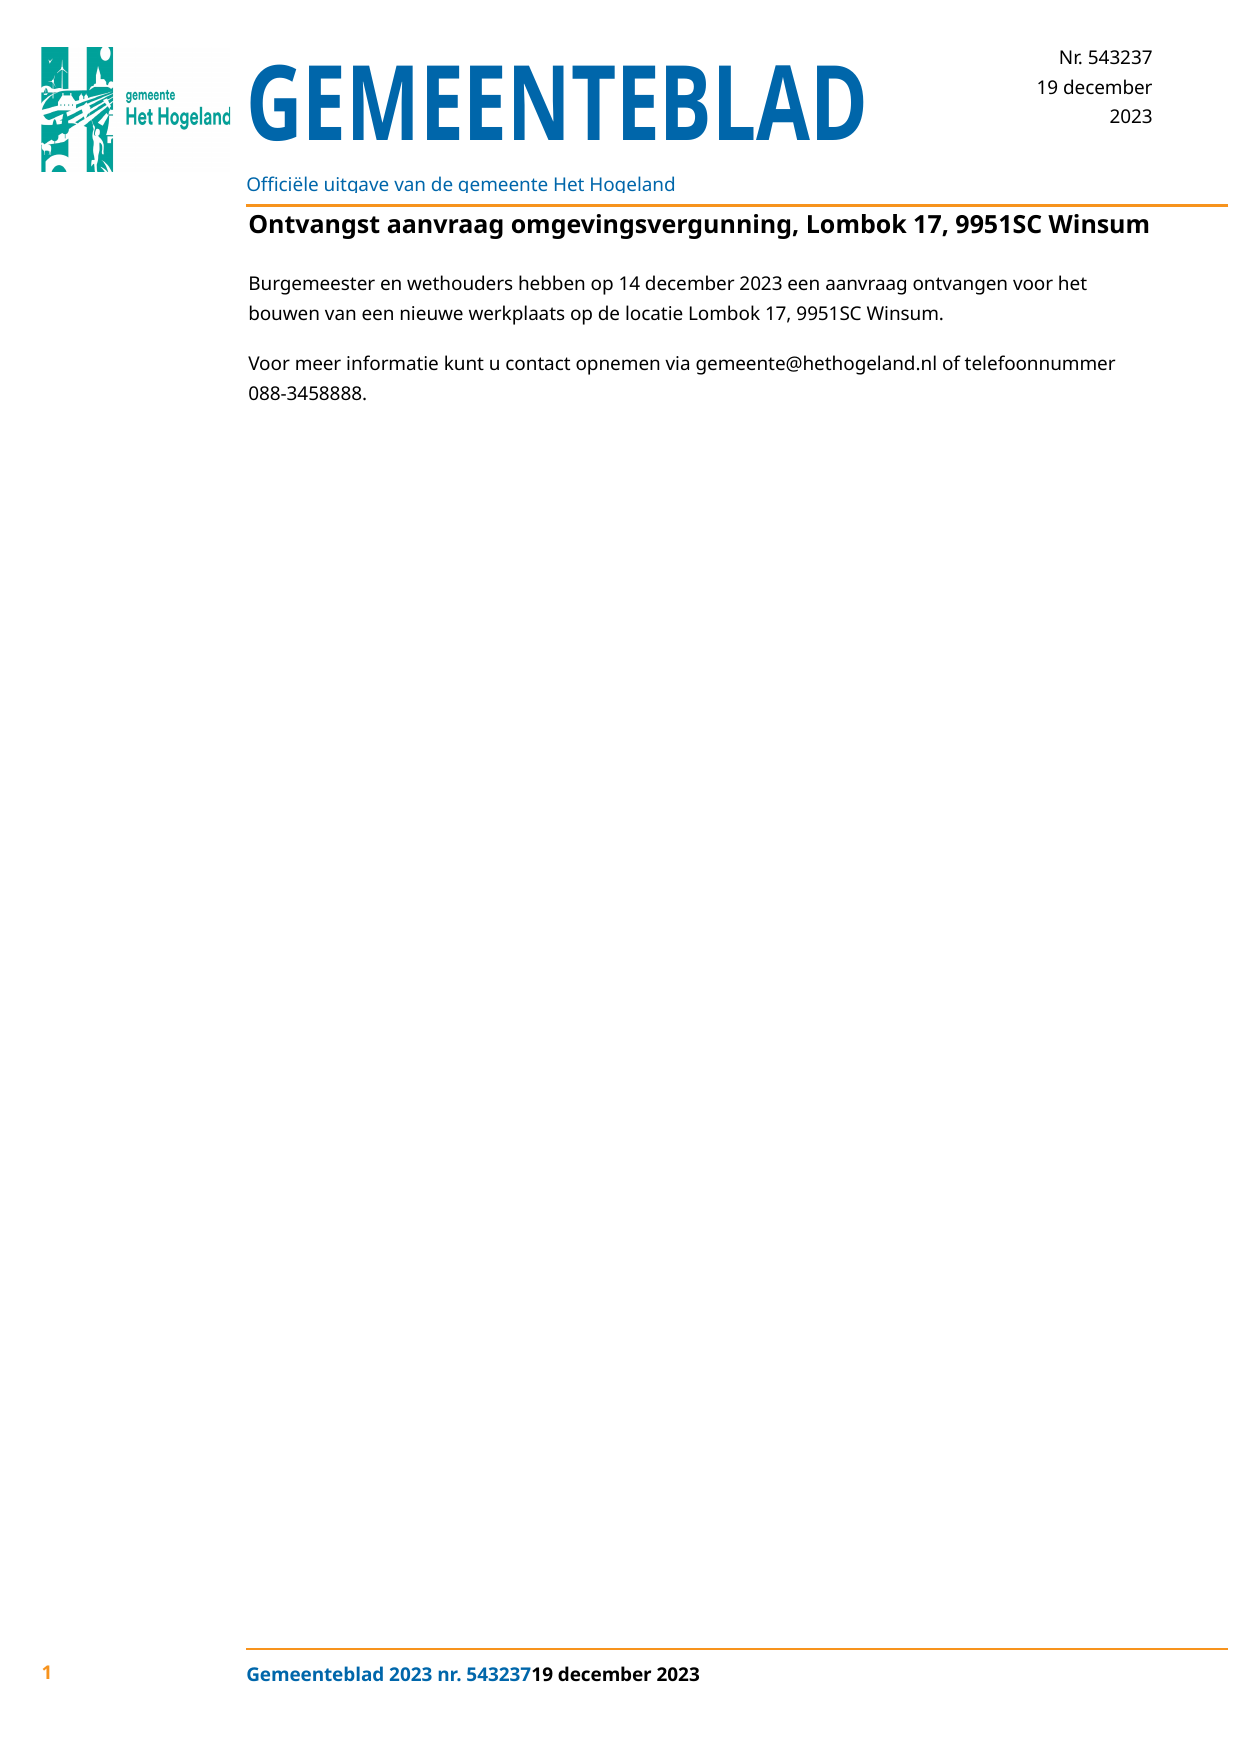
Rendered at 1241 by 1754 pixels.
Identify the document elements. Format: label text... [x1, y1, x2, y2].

picture [41, 47, 231, 172]
text Burgemeester en wethouders hebben op 14 december 2023 een aanvraag ontvangen voor het bouwen van een nieuwe werkplaats op de locatie Lombok 17, 9951SC Winsum. [248, 270, 1152, 326]
text Ontvangst aanvraag omgevingsvergunning, Lombok 17, 9951SC Winsum [248, 207, 1152, 241]
text Voor meer informatie kunt u contact opnemen via gemeente@hethogeland.nl of telefoonnummer 088-3458888. [248, 350, 1152, 406]
